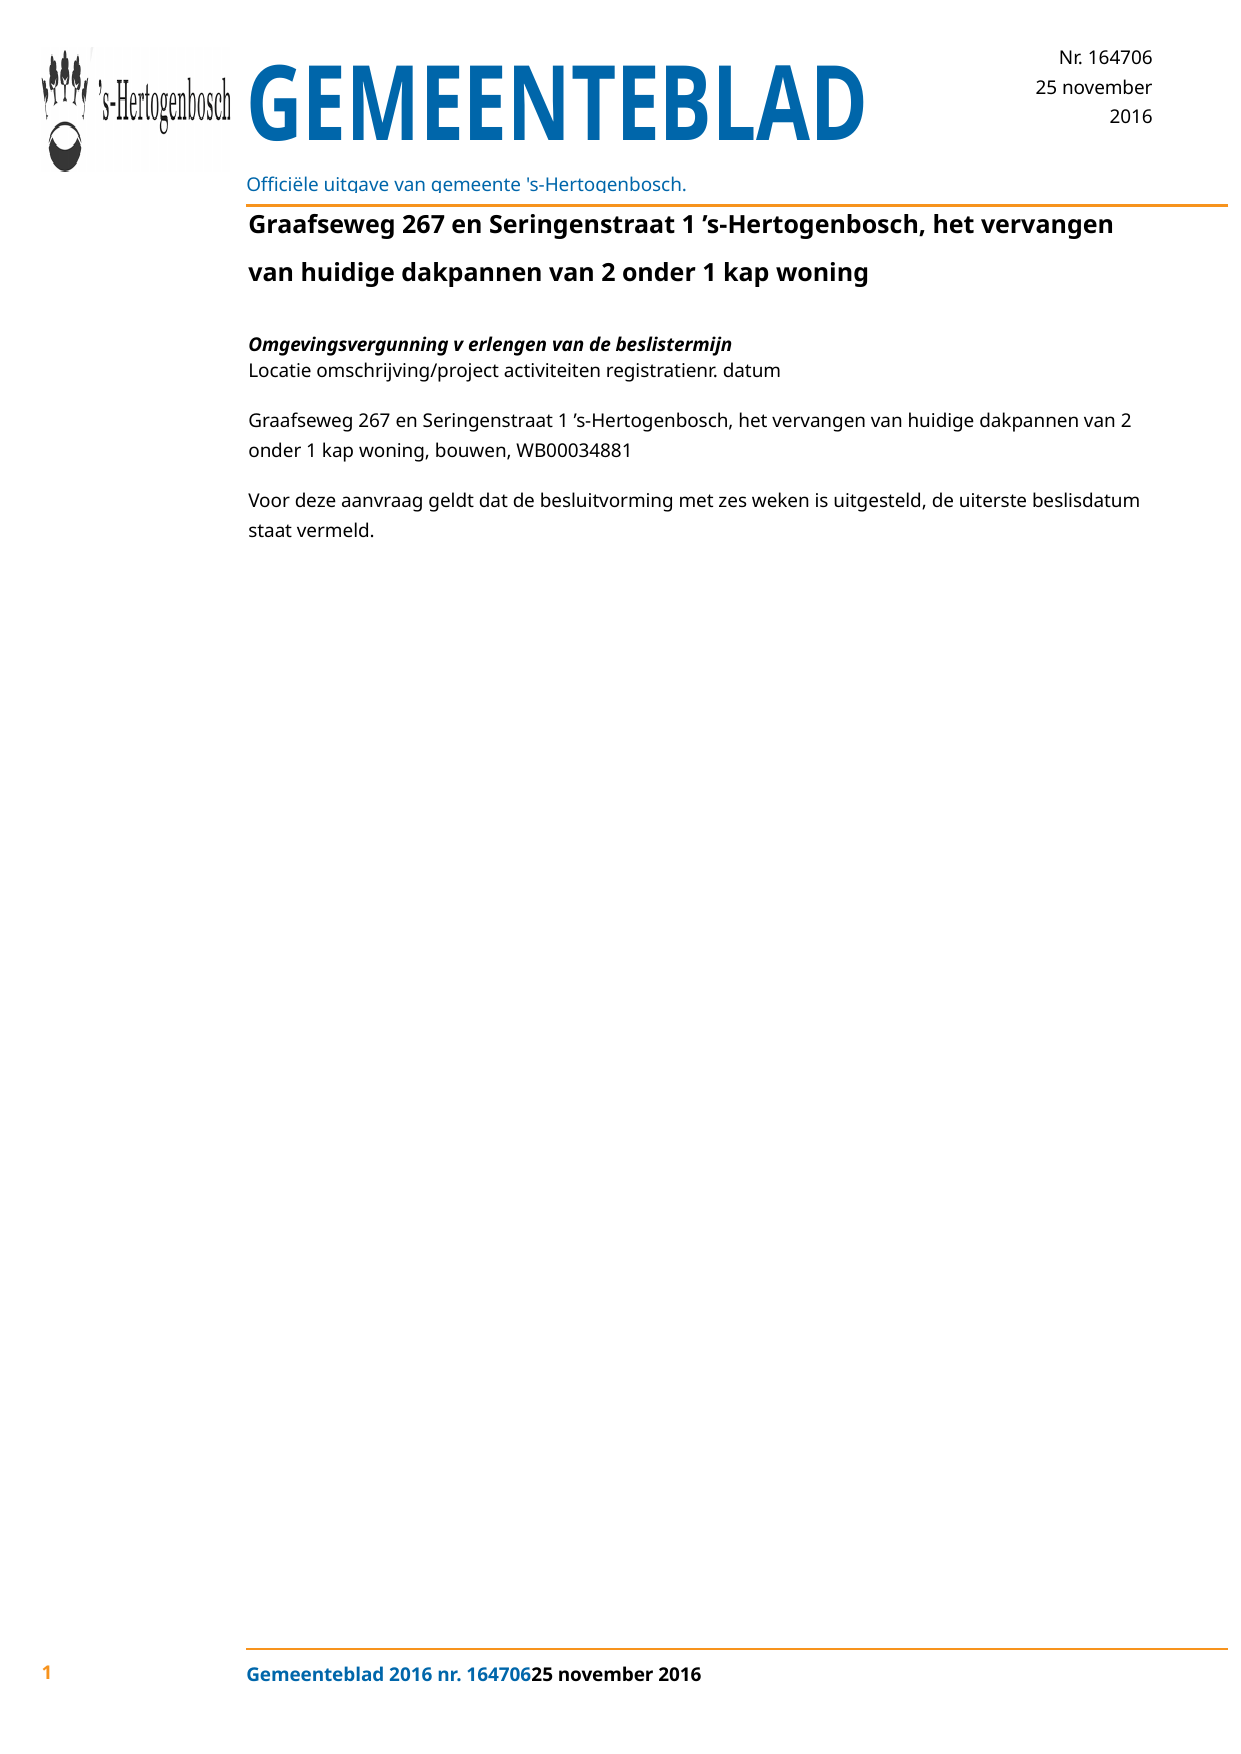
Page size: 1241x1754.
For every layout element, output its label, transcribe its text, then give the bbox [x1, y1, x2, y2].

picture [41, 47, 231, 172]
text Locatie omschrijving/project activiteiten registratienr. datum [248, 357, 1152, 383]
text Voor deze aanvraag geldt dat de besluitvorming met zes weken is uitgesteld, de uiterste beslisdatum staat vermeld. [248, 488, 1152, 543]
text Graafseweg 267 en Seringenstraat 1 ’s-Hertogenbosch, het vervangen van huidige dakpannen van 2 onder 1 kap woning, bouwen, WB00034881 [248, 408, 1152, 463]
text Graafseweg 267 en Seringenstraat 1 ’s-Hertogenbosch, het vervangen van huidige dakpannen van 2 onder 1 kap woning [248, 207, 1152, 288]
text Omgevingsvergunning v erlengen van de beslistermijn [248, 331, 1152, 357]
